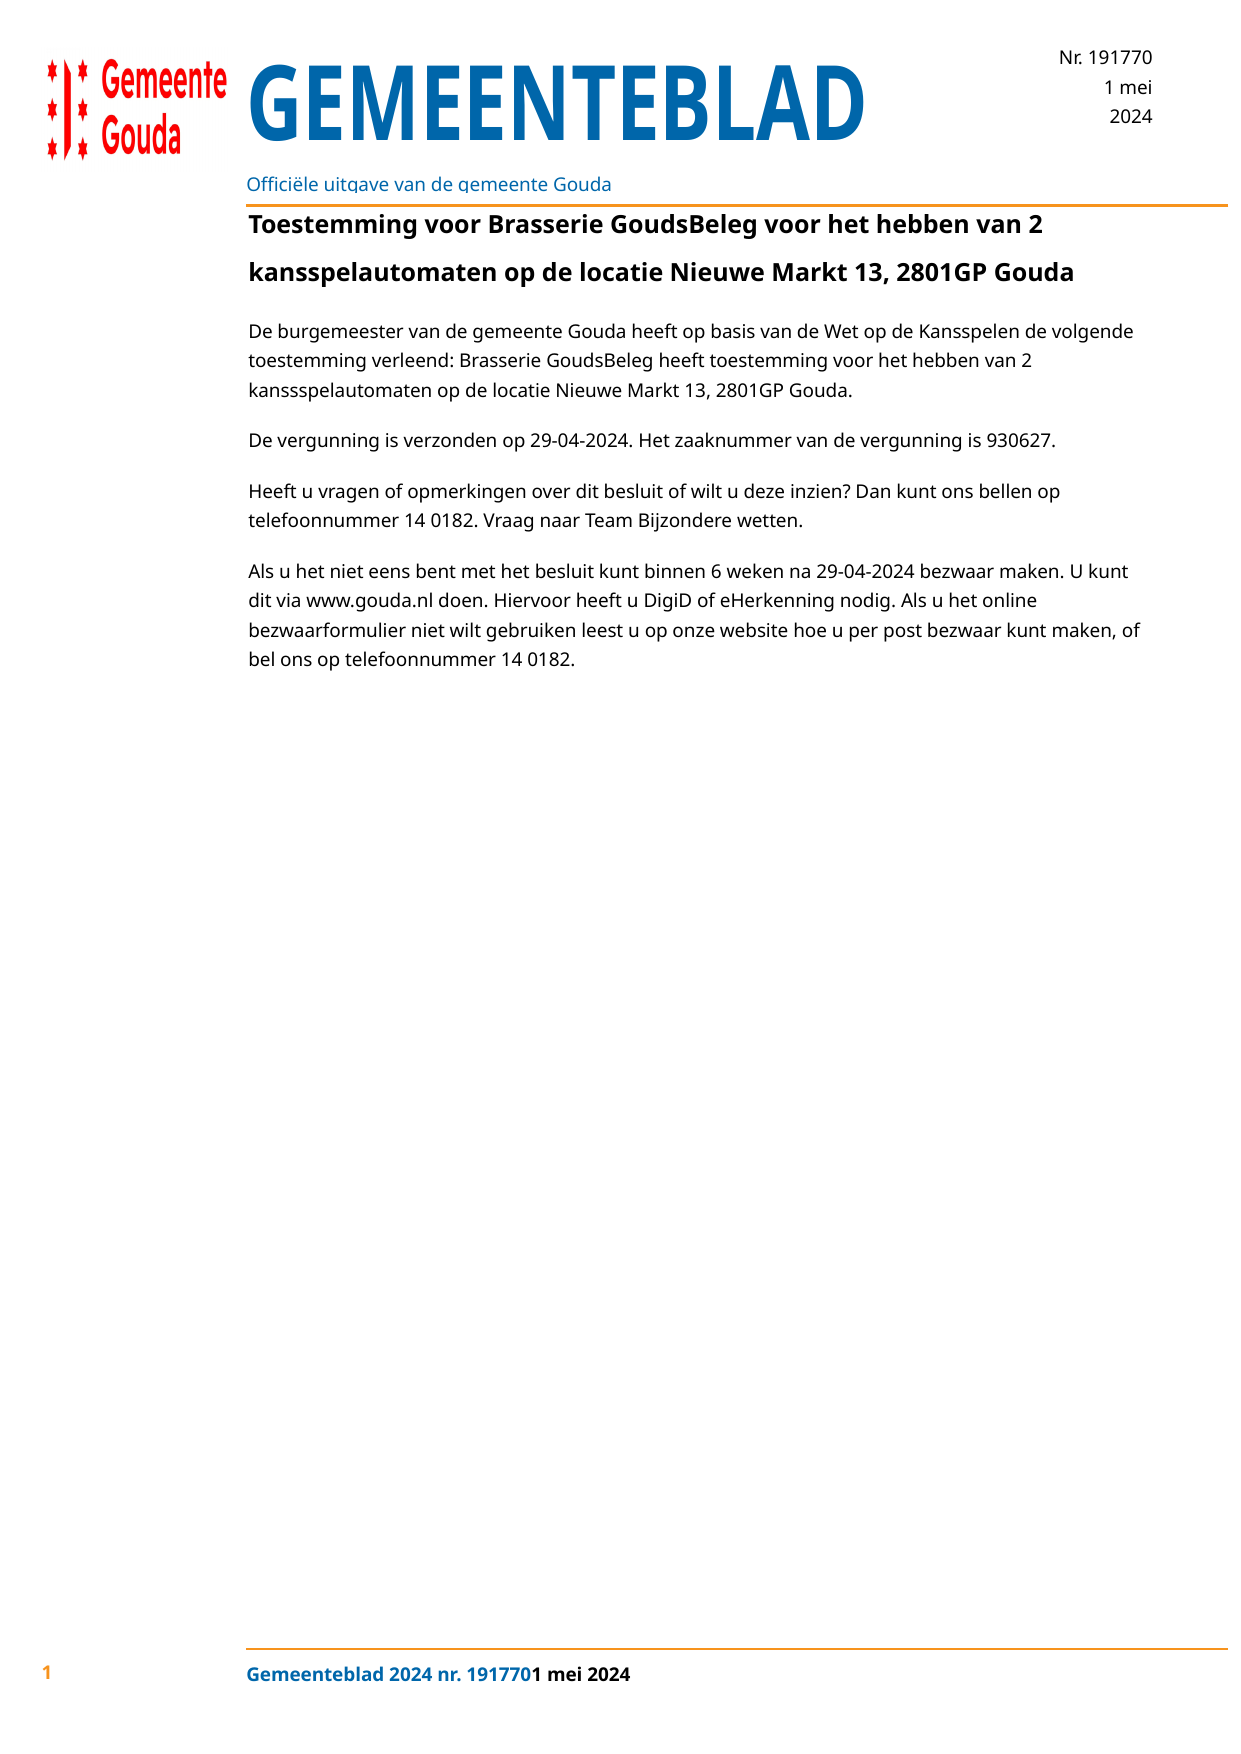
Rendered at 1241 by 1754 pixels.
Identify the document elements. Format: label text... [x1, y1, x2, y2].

picture [41, 47, 231, 172]
text De burgemeester van de gemeente Gouda heeft op basis van de Wet op de Kansspelen de volgende toestemming verleend: Brasserie GoudsBeleg heeft toestemming voor het hebben van 2 kanssspelautomaten op de locatie Nieuwe Markt 13, 2801GP Gouda. [248, 318, 1152, 403]
text Als u het niet eens bent met het besluit kunt binnen 6 weken na 29-04-2024 bezwaar maken. U kunt dit via www.gouda.nl doen. Hiervoor heeft u DigiD of eHerkenning nodig. Als u het online bezwaarformulier niet wilt gebruiken leest u op onze website hoe u per post bezwaar kunt maken, of bel ons op telefoonnummer 14 0182. [248, 558, 1152, 672]
text Heeft u vragen of opmerkingen over dit besluit of wilt u deze inzien? Dan kunt ons bellen op telefoonnummer 14 0182. Vraag naar Team Bijzondere wetten. [248, 478, 1152, 533]
text De vergunning is verzonden op 29-04-2024. Het zaaknummer van de vergunning is 930627. [248, 427, 1152, 453]
text Toestemming voor Brasserie GoudsBeleg voor het hebben van 2 kansspelautomaten op de locatie Nieuwe Markt 13, 2801GP Gouda [248, 207, 1152, 288]
